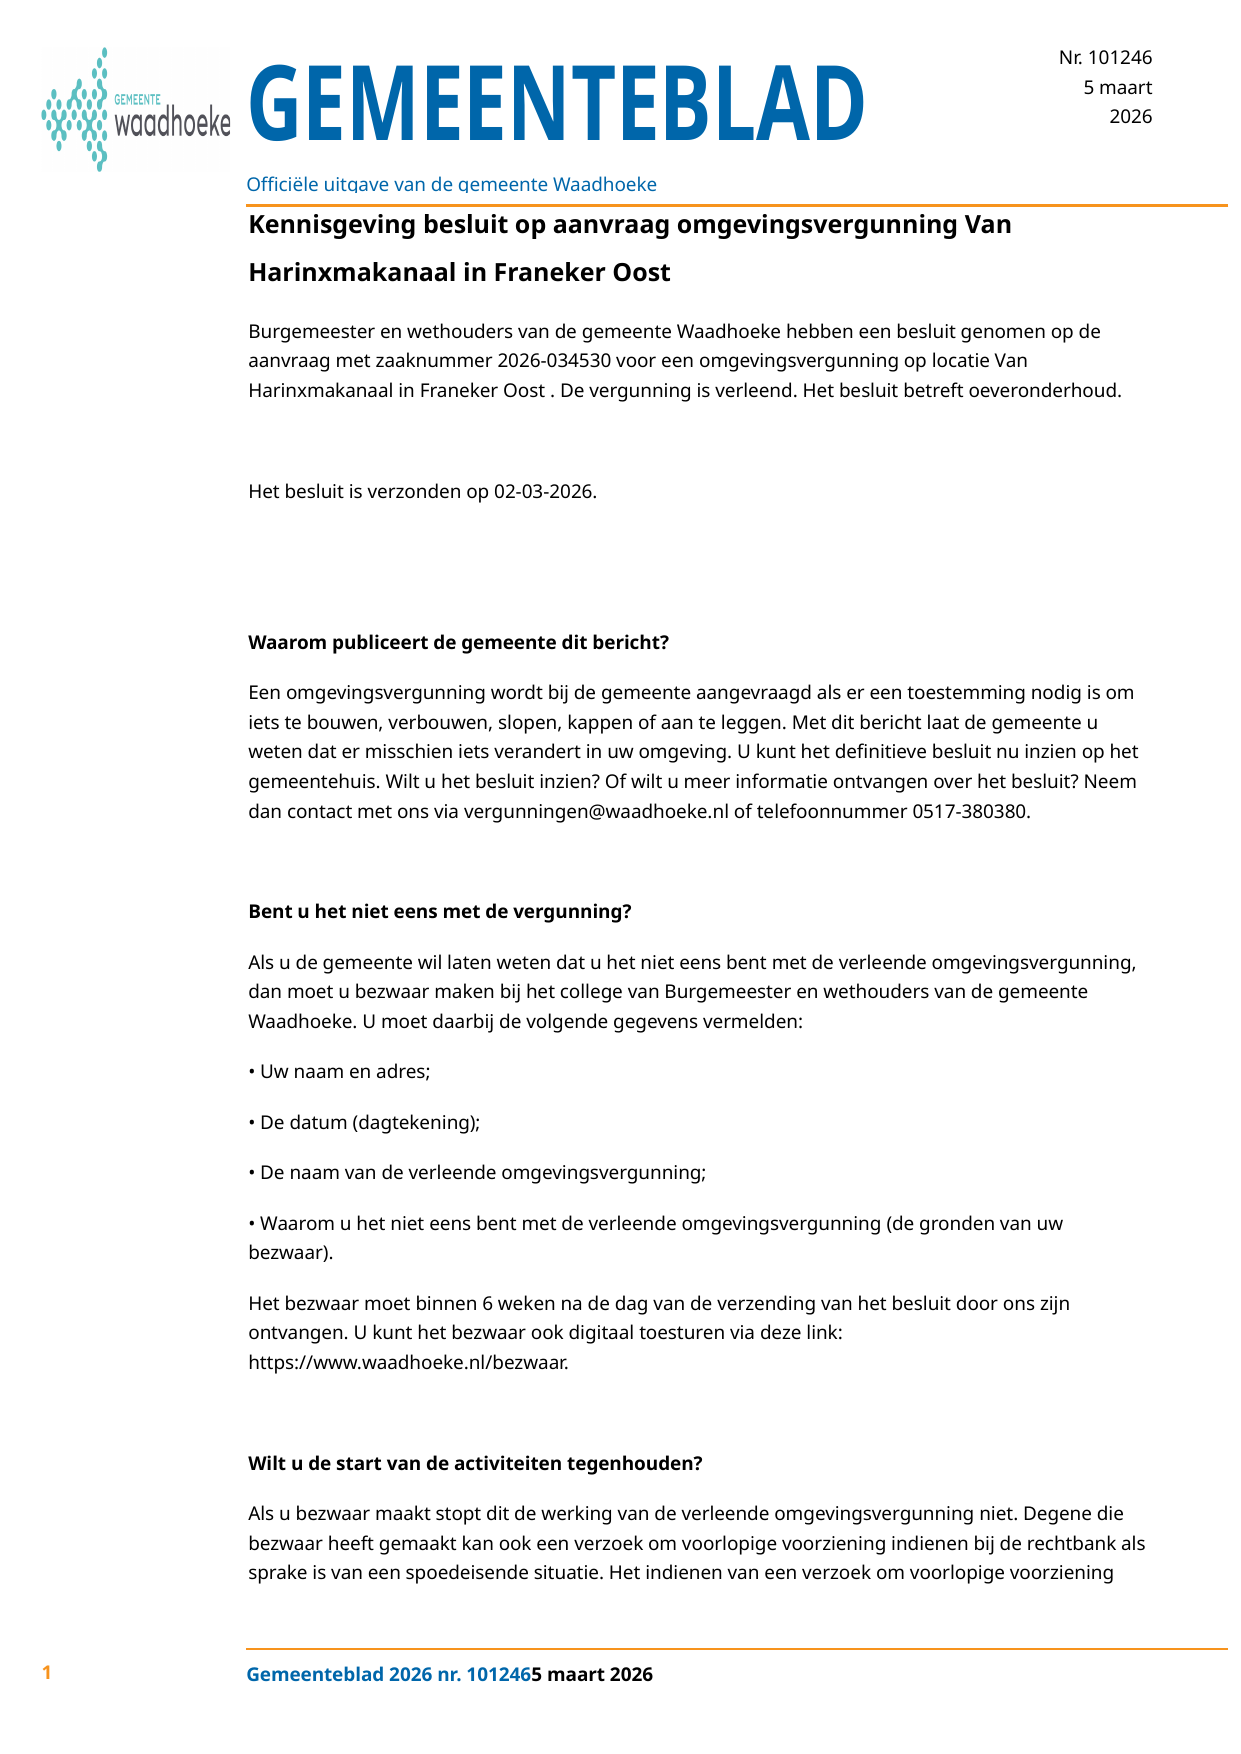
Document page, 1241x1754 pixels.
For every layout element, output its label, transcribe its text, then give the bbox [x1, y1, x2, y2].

text Waarom publiceert de gemeente dit bericht? [248, 629, 1152, 655]
text • De naam van de verleende omgevingsvergunning; [248, 1159, 1152, 1185]
picture [41, 47, 231, 172]
text Kennisgeving besluit op aanvraag omgevingsvergunning Van Harinxmakanaal in Franeker Oost [248, 207, 1152, 288]
text Burgemeester en wethouders van de gemeente Waadhoeke hebben een besluit genomen op de aanvraag met zaaknummer 2026-034530 voor een omgevingsvergunning op locatie Van Harinxmakanaal in Franeker Oost . De vergunning is verleend. Het besluit betreft oeveronderhoud. [248, 318, 1152, 403]
text • Uw naam en adres; [248, 1059, 1152, 1084]
text Als u de gemeente wil laten weten dat u het niet eens bent met de verleende omgevingsvergunning, dan moet u bezwaar maken bij het college van Burgemeester en wethouders van de gemeente Waadhoeke. U moet daarbij de volgende gegevens vermelden: [248, 949, 1152, 1034]
text Als u bezwaar maakt stopt dit de werking van de verleende omgevingsvergunning niet. Degene die bezwaar heeft gemaakt kan ook een verzoek om voorlopige voorziening indienen bij de rechtbank als sprake is van een spoedeisende situatie. Het indienen van een verzoek om voorlopige voorziening [248, 1500, 1152, 1585]
text Wilt u de start van de activiteiten tegenhouden? [248, 1450, 1152, 1476]
text Het besluit is verzonden op 02-03-2026. [248, 478, 1152, 504]
text • Waarom u het niet eens bent met de verleende omgevingsvergunning (de gronden van uw bezwaar). [248, 1210, 1152, 1265]
text Bent u het niet eens met de vergunning? [248, 899, 1152, 924]
text • De datum (dagtekening); [248, 1109, 1152, 1135]
text Het bezwaar moet binnen 6 weken na de dag van de verzending van het besluit door ons zijn ontvangen. U kunt het bezwaar ook digitaal toesturen via deze link: https://www.waadhoeke.nl/bezwaar. [248, 1290, 1152, 1375]
text Een omgevingsvergunning wordt bij de gemeente aangevraagd als er een toestemming nodig is om iets te bouwen, verbouwen, slopen, kappen of aan te leggen. Met dit bericht laat de gemeente u weten dat er misschien iets verandert in uw omgeving. U kunt het definitieve besluit nu inzien op het gemeentehuis. Wilt u het besluit inzien? Of wilt u meer informatie ontvangen over het besluit? Neem dan contact met ons via vergunningen@waadhoeke.nl of telefoonnummer 0517-380380. [248, 679, 1152, 824]
